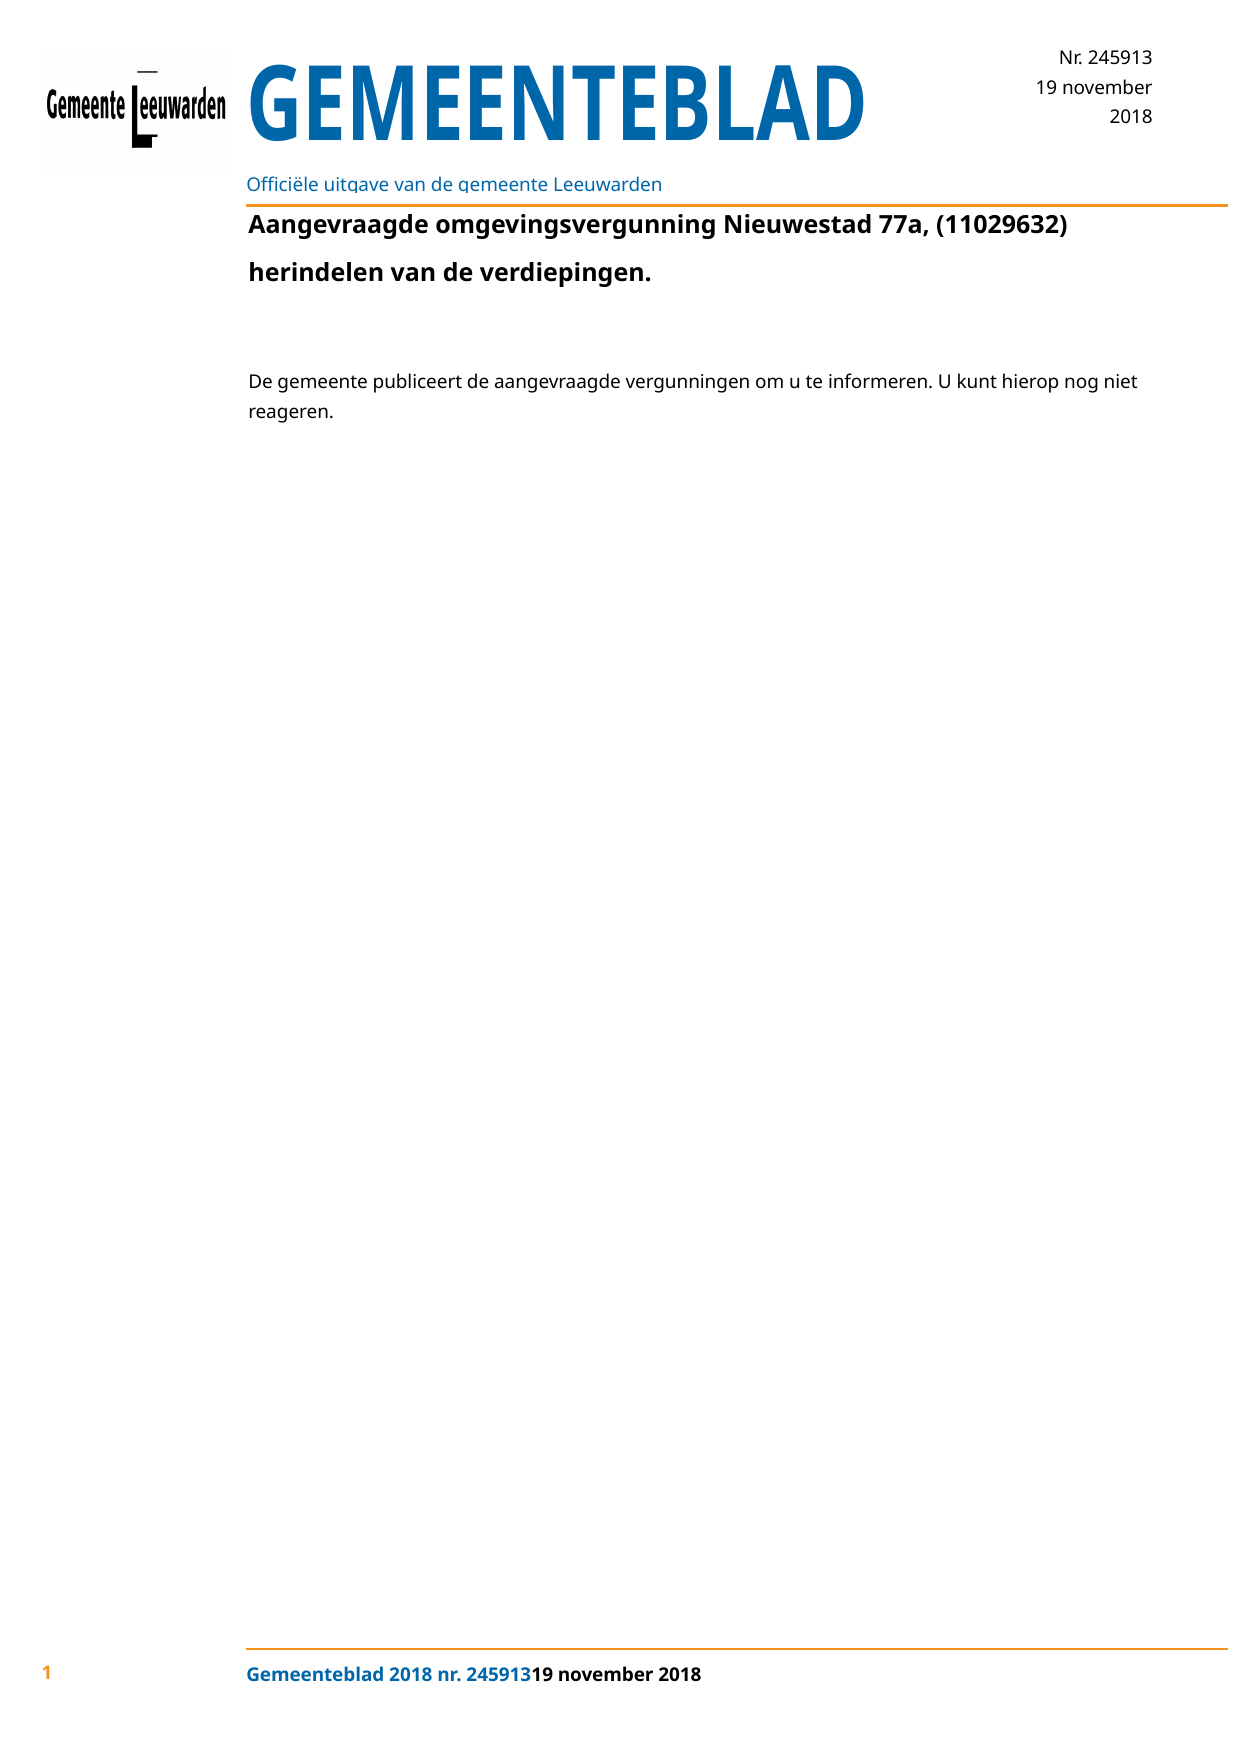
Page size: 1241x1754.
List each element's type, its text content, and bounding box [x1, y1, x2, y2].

picture [41, 47, 231, 172]
text De gemeente publiceert de aangevraagde vergunningen om u te informeren. U kunt hierop nog niet reageren. [248, 368, 1152, 424]
text Aangevraagde omgevingsvergunning Nieuwestad 77a, (11029632) herindelen van de verdiepingen. [248, 207, 1152, 288]
